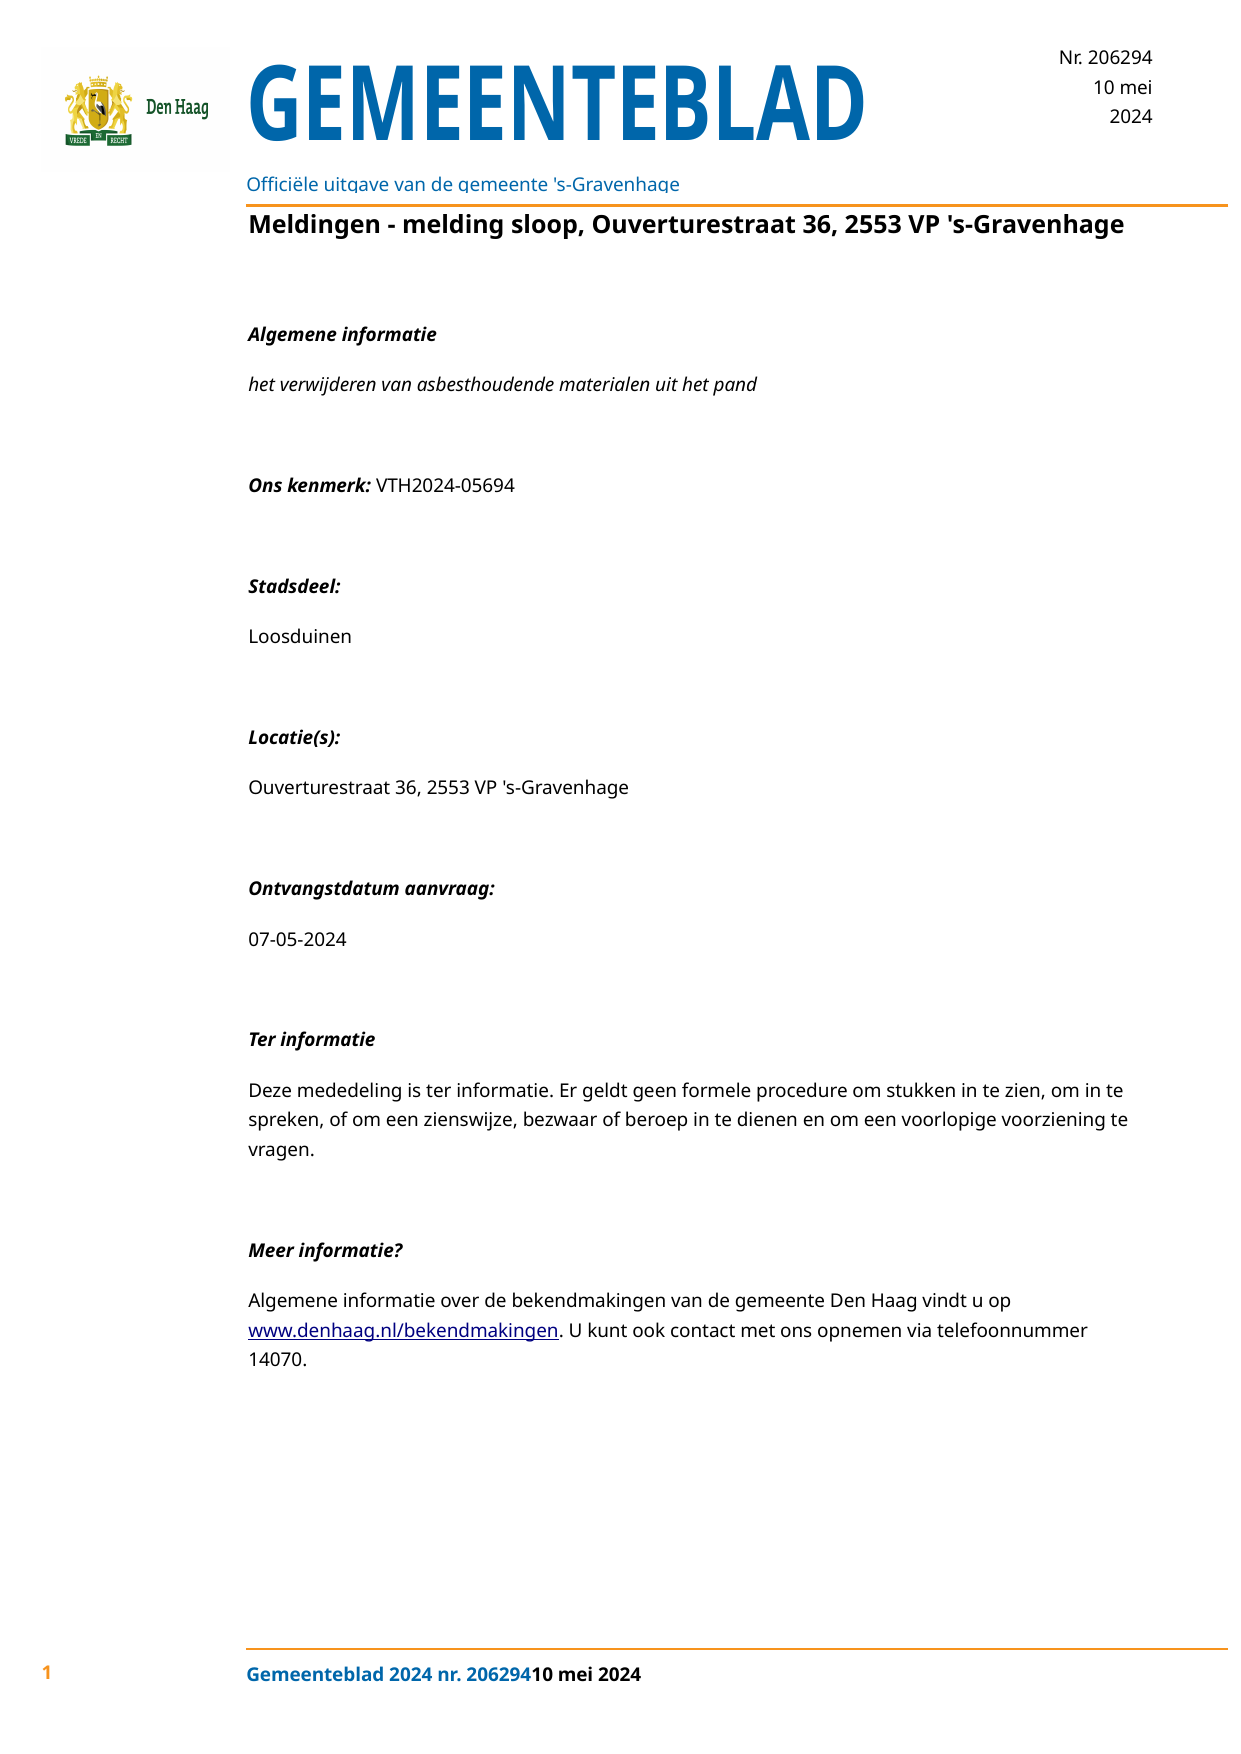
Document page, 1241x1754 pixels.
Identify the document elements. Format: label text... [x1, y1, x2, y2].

text Meer informatie? [248, 1237, 1152, 1263]
text Algemene informatie [248, 321, 1152, 346]
text Deze mededeling is ter informatie. Er geldt geen formele procedure om stukken in te zien, om in te spreken, of om een zienswijze, bezwaar of beroep in te dienen en om een voorlopige voorziening te vragen. [248, 1077, 1152, 1162]
text Locatie(s): [248, 724, 1152, 750]
text Ons kenmerk: VTH2024-05694 [248, 472, 1152, 498]
text Stadsdeel: [248, 573, 1152, 598]
text Meldingen - melding sloop, Ouverturestraat 36, 2553 VP 's-Gravenhage [248, 207, 1152, 241]
text Algemene informatie over de bekendmakingen van de gemeente Den Haag vindt u op www.denhaag.nl/bekendmakingen. U kunt ook contact met ons opnemen via telefoonnummer 14070. [248, 1287, 1152, 1372]
text 07-05-2024 [248, 926, 1152, 951]
text Loosduinen [248, 623, 1152, 649]
text Ter informatie [248, 1027, 1152, 1052]
text Ontvangstdatum aanvraag: [248, 875, 1152, 901]
picture [41, 47, 231, 172]
text Ouverturestraat 36, 2553 VP 's-Gravenhage [248, 774, 1152, 800]
text het verwijderen van asbesthoudende materialen uit het pand [248, 371, 1152, 397]
